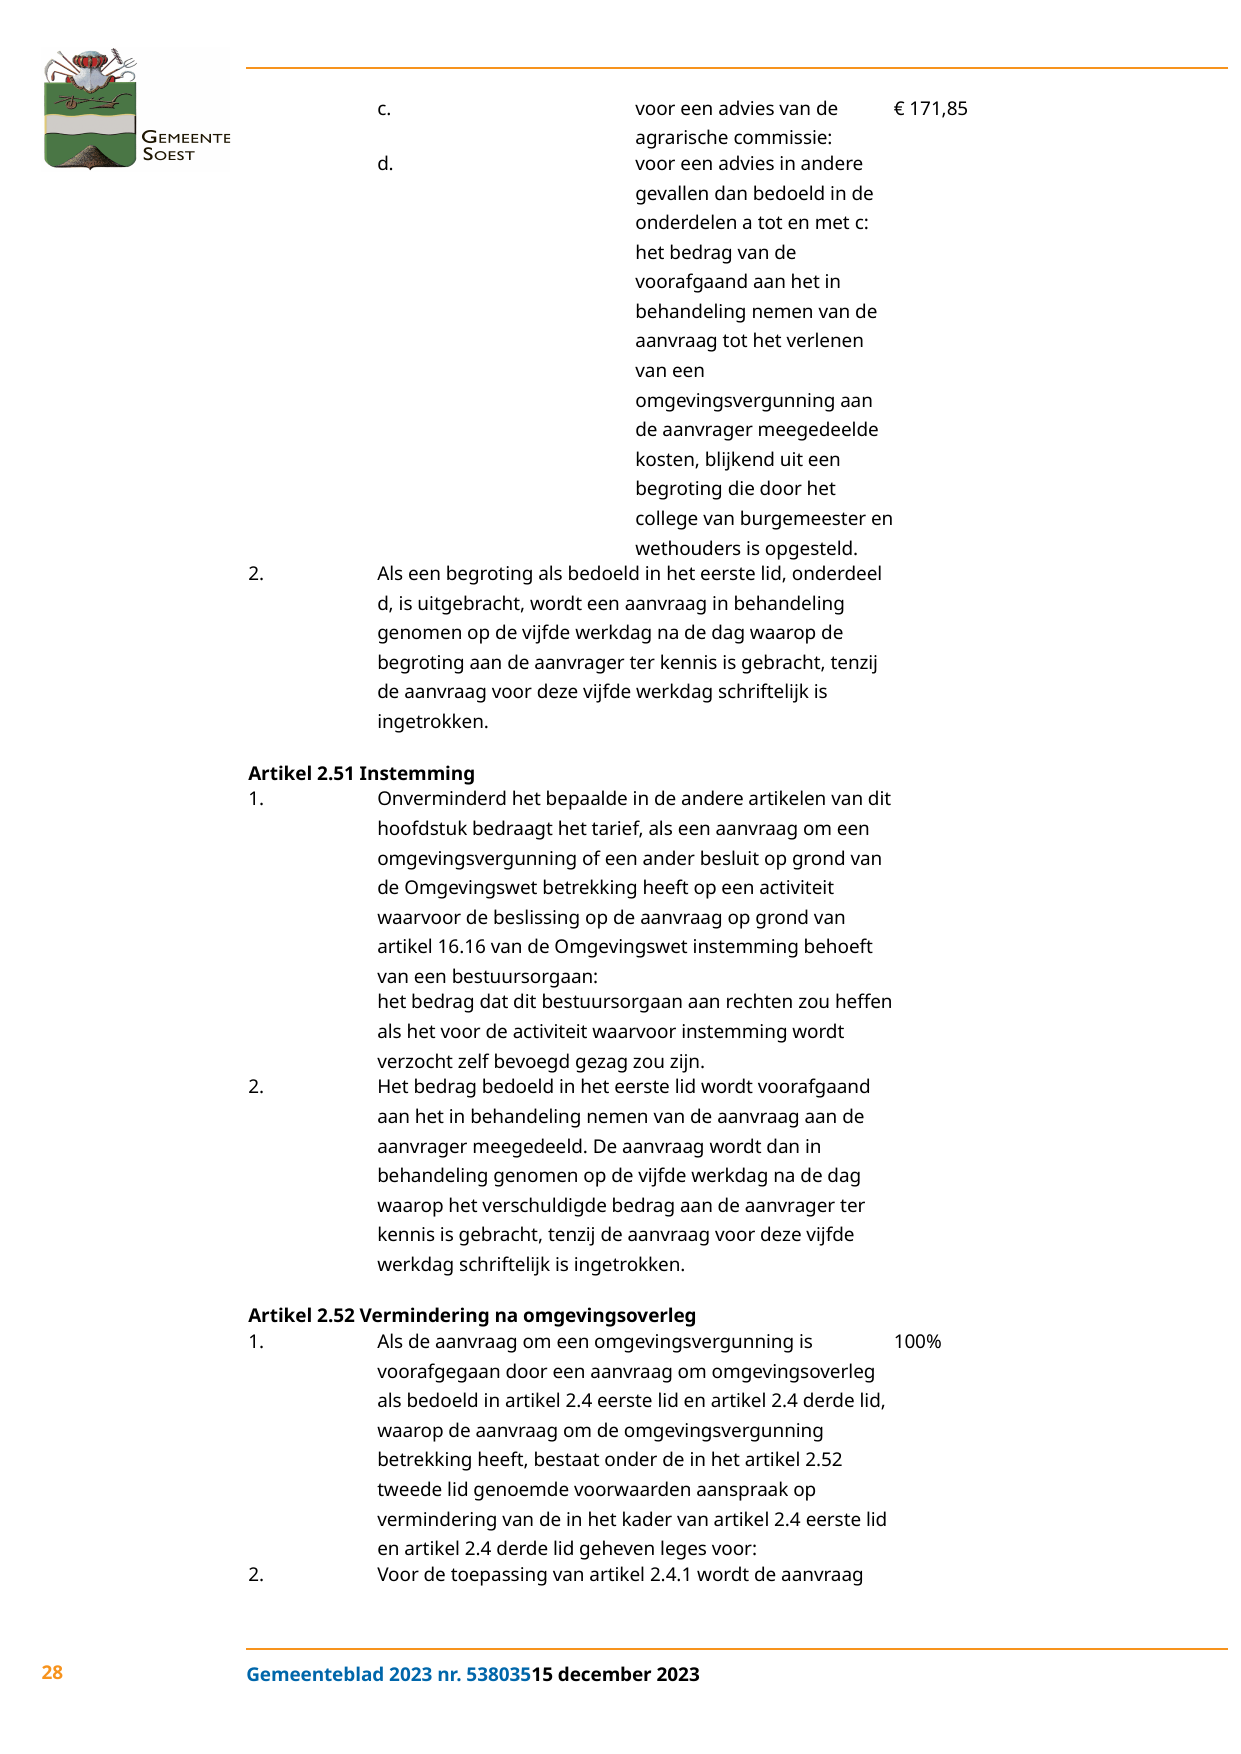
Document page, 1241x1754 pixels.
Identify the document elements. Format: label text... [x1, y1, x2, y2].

table_cell Artikel 2.52 Vermindering na omgevingsoverleg [248, 1303, 893, 1328]
table_cell [248, 734, 893, 760]
table_cell [894, 1074, 1152, 1277]
table_cell het bedrag dat dit bestuursorgaan aan rechten zou heffen als het voor de activiteit waarvoor instemming wordt verzocht zelf bevoegd gezag zou zijn. [377, 989, 893, 1074]
table_cell 2. [248, 1561, 377, 1587]
table_cell [894, 734, 1152, 760]
table_cell [894, 760, 1152, 786]
table_cell 1. [248, 786, 377, 989]
table_cell Onverminderd het bepaalde in de andere artikelen van dit hoofdstuk bedraagt het tarief, als een aanvraag om een omgevingsvergunning of een ander besluit op grond van de Omgevingswet betrekking heeft op een activiteit waarvoor de beslissing op de aanvraag op grond van artikel 16.16 van de Omgevingswet instemming behoeft van een bestuursorgaan: [377, 786, 893, 989]
table_cell [894, 1277, 1152, 1303]
table_cell voor een advies van de agrarische commissie: [635, 95, 893, 150]
table_cell 2. [248, 560, 377, 734]
table_cell [248, 95, 377, 150]
table_cell c. [377, 95, 635, 150]
table_cell [894, 150, 1152, 560]
table_cell voor een advies in andere gevallen dan bedoeld in de onderdelen a tot en met c: het bedrag van de voorafgaand aan het in behandeling nemen van de aanvraag tot het verlenen van een omgevingsvergunning aan de aanvrager meegedeelde kosten, blijkend uit een begroting die door het college van burgemeester en wethouders is opgesteld. [635, 150, 893, 560]
table_cell Voor de toepassing van artikel 2.4.1 wordt de aanvraag [377, 1561, 893, 1587]
table_cell [248, 989, 377, 1074]
picture [41, 47, 231, 172]
table_cell [894, 989, 1152, 1074]
table_cell 2. [248, 1074, 377, 1277]
table_cell [894, 786, 1152, 989]
table_cell [248, 1277, 893, 1303]
table_cell [248, 150, 377, 560]
table_cell [894, 1561, 1152, 1587]
table_cell [894, 1303, 1152, 1328]
table_cell € 171,85 [894, 95, 1152, 150]
table_cell Het bedrag bedoeld in het eerste lid wordt voorafgaand aan het in behandeling nemen van de aanvraag aan de aanvrager meegedeeld. De aanvraag wordt dan in behandeling genomen op de vijfde werkdag na de dag waarop het verschuldigde bedrag aan de aanvrager ter kennis is gebracht, tenzij de aanvraag voor deze vijfde werkdag schriftelijk is ingetrokken. [377, 1074, 893, 1277]
table_cell [894, 560, 1152, 734]
table_cell 1. [248, 1328, 377, 1561]
table_cell Als de aanvraag om een omgevingsvergunning is voorafgegaan door een aanvraag om omgevingsoverleg als bedoeld in artikel 2.4 eerste lid en artikel 2.4 derde lid, waarop de aanvraag om de omgevingsvergunning betrekking heeft, bestaat onder de in het artikel 2.52 tweede lid genoemde voorwaarden aanspraak op vermindering van de in het kader van artikel 2.4 eerste lid en artikel 2.4 derde lid geheven leges voor: [377, 1328, 893, 1561]
table_cell d. [377, 150, 635, 560]
table_cell Als een begroting als bedoeld in het eerste lid, onderdeel d, is uitgebracht, wordt een aanvraag in behandeling genomen op de vijfde werkdag na de dag waarop de begroting aan de aanvrager ter kennis is gebracht, tenzij de aanvraag voor deze vijfde werkdag schriftelijk is ingetrokken. [377, 560, 893, 734]
table_cell 100% [894, 1328, 1152, 1561]
table_cell Artikel 2.51 Instemming [248, 760, 893, 786]
